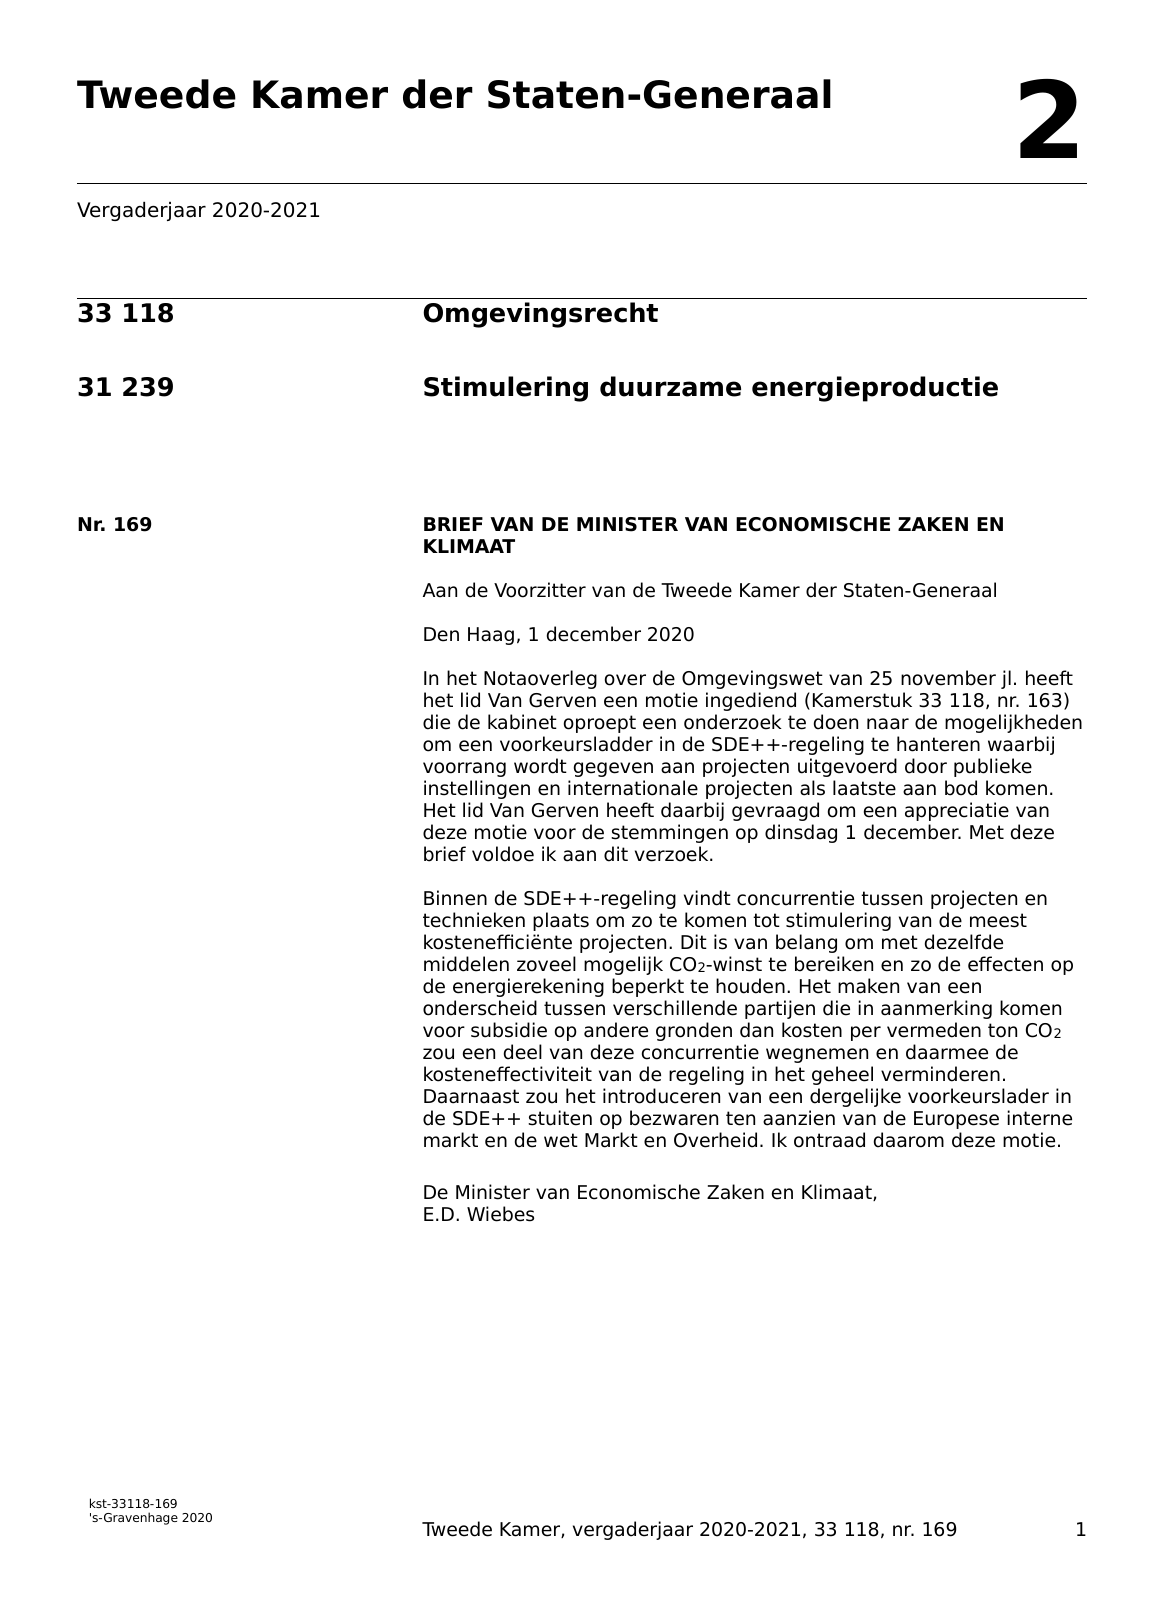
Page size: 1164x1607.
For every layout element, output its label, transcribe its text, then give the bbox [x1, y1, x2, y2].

table_cell Vergaderjaar 2020-2021 [77, 184, 1087, 298]
table_header Tweede Kamer der Staten-Generaal [77, 59, 886, 183]
text In het Notaoverleg over de Omgevingswet van 25 november jl. heeft het lid Van Gerven een motie ingediend (Kamerstuk 33 118, nr. 163) die de kabinet oproept een onderzoek te doen naar de mogelijkheden om een voorkeursladder in de SDE++-regeling te hanteren waarbij voorrang wordt gegeven aan projecten uitgevoerd door publieke instellingen en internationale projecten als laatste aan bod komen. Het lid Van Gerven heeft daarbij gevraagd om een appreciatie van deze motie voor de stemmingen op dinsdag 1 december. Met deze brief voldoe ik aan dit verzoek. [422, 668, 1087, 866]
text kst-33118-169 [88, 1497, 323, 1511]
text 's-Gravenhage 2020 [88, 1511, 323, 1525]
text De Minister van Economische Zaken en Klimaat, E.D. Wiebes [422, 1182, 1087, 1226]
subtitle 33 118 Omgevingsrecht [77, 299, 1087, 329]
text Binnen de SDE++-regeling vindt concurrentie tussen projecten en technieken plaats om zo te komen tot stimulering van de meest kostenefficiënte projecten. Dit is van belang om met dezelfde middelen zoveel mogelijk CO2-winst te bereiken en zo de effecten op de energierekening beperkt te houden. Het maken van een onderscheid tussen verschillende partijen die in aanmerking komen voor subsidie op andere gronden dan kosten per vermeden ton CO2 zou een deel van deze concurrentie wegnemen en daarmee de kosteneffectiviteit van de regeling in het geheel verminderen. Daarnaast zou het introduceren van een dergelijke voorkeurslader in de SDE++ stuiten op bezwaren ten aanzien van de Europese interne markt en de wet Markt en Overheid. Ik ontraad daarom deze motie. [422, 888, 1087, 1152]
text Aan de Voorzitter van de Tweede Kamer der Staten-Generaal [422, 580, 1087, 602]
text Den Haag, 1 december 2020 [422, 624, 1087, 646]
table_header 2 [886, 59, 1087, 183]
subtitle Nr. 169 BRIEF VAN DE MINISTER VAN ECONOMISCHE ZAKEN EN KLIMAAT [77, 514, 1087, 558]
subtitle 31 239 Stimulering duurzame energieproductie [77, 373, 1087, 403]
